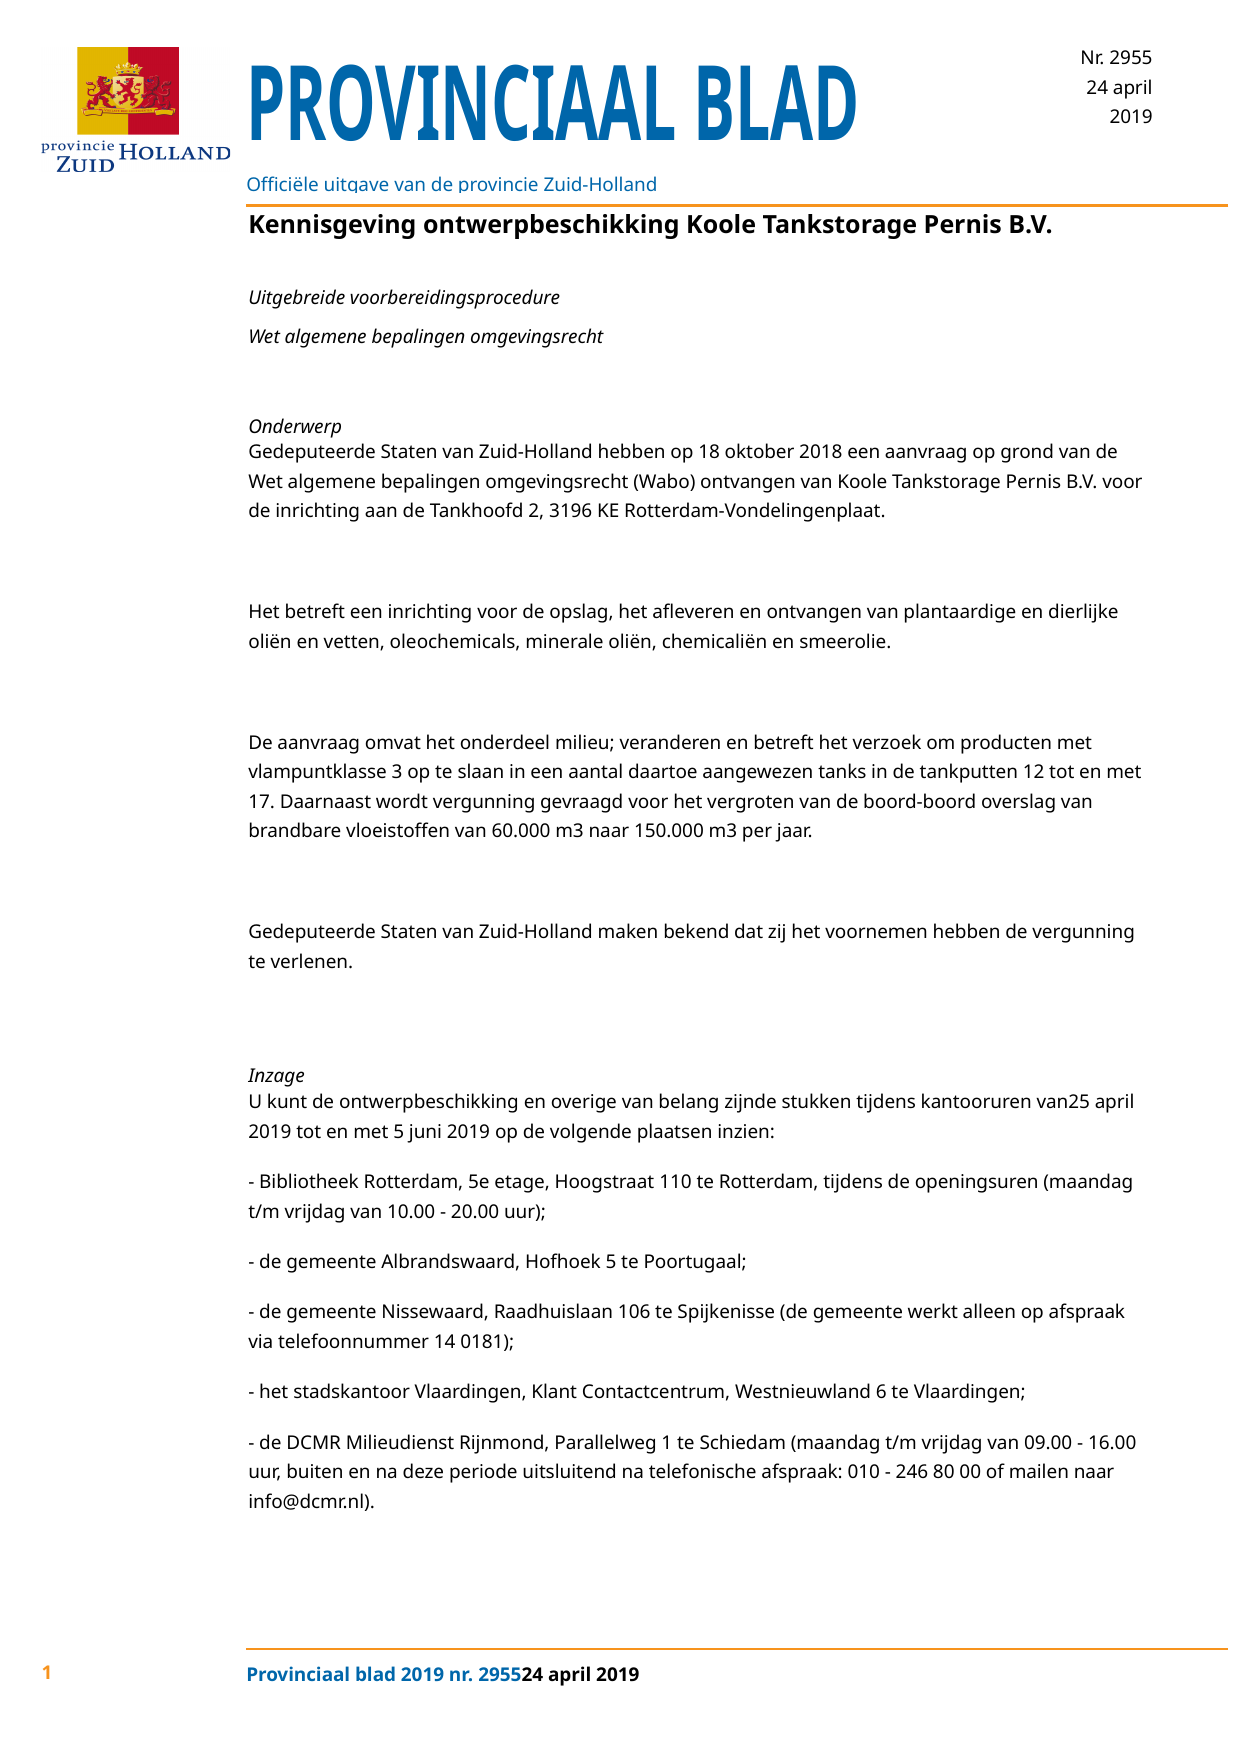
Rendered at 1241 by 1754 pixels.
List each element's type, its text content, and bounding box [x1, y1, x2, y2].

text U kunt de ontwerpbeschikking en overige van belang zijnde stukken tijdens kantooruren van25 april 2019 tot en met 5 juni 2019 op de volgende plaatsen inzien: [248, 1088, 1152, 1143]
text Het betreft een inrichting voor de opslag, het afleveren en ontvangen van plantaardige en dierlijke oliën en vetten, oleochemicals, minerale oliën, chemicaliën en smeerolie. [248, 598, 1152, 654]
text - het stadskantoor Vlaardingen, Klant Contactcentrum, Westnieuwland 6 te Vlaardingen; [248, 1379, 1152, 1404]
text - de gemeente Nissewaard, Raadhuislaan 106 te Spijkenisse (de gemeente werkt alleen op afspraak via telefoonnummer 14 0181); [248, 1299, 1152, 1354]
text Onderwerp [248, 413, 1152, 438]
text Gedeputeerde Staten van Zuid-Holland maken bekend dat zij het voornemen hebben de vergunning te verlenen. [248, 918, 1152, 974]
text Wet algemene bepalingen omgevingsrecht [248, 323, 1152, 349]
text - de gemeente Albrandswaard, Hofhoek 5 te Poortugaal; [248, 1248, 1152, 1274]
text Gedeputeerde Staten van Zuid-Holland hebben op 18 oktober 2018 een aanvraag op grond van de Wet algemene bepalingen omgevingsrecht (Wabo) ontvangen van Koole Tankstorage Pernis B.V. voor de inrichting aan de Tankhoofd 2, 3196 KE Rotterdam-Vondelingenplaat. [248, 438, 1152, 523]
text - Bibliotheek Rotterdam, 5e etage, Hoogstraat 110 te Rotterdam, tijdens de openingsuren (maandag t/m vrijdag van 10.00 - 20.00 uur); [248, 1168, 1152, 1223]
text Uitgebreide voorbereidingsprocedure [248, 284, 1152, 309]
text Inzage [248, 1062, 1152, 1088]
text - de DCMR Milieudienst Rijnmond, Parallelweg 1 te Schiedam (maandag t/m vrijdag van 09.00 - 16.00 uur, buiten en na deze periode uitsluitend na telefonische afspraak: 010 - 246 80 00 of mailen naar info@dcmr.nl). [248, 1429, 1152, 1514]
text De aanvraag omvat het onderdeel milieu; veranderen en betreft het verzoek om producten met vlampuntklasse 3 op te slaan in een aantal daartoe aangewezen tanks in de tankputten 12 tot en met 17. Daarnaast wordt vergunning gevraagd voor het vergroten van de boord-boord overslag van brandbare vloeistoffen van 60.000 m3 naar 150.000 m3 per jaar. [248, 729, 1152, 843]
text Kennisgeving ontwerpbeschikking Koole Tankstorage Pernis B.V. [248, 207, 1152, 241]
picture [41, 47, 231, 172]
